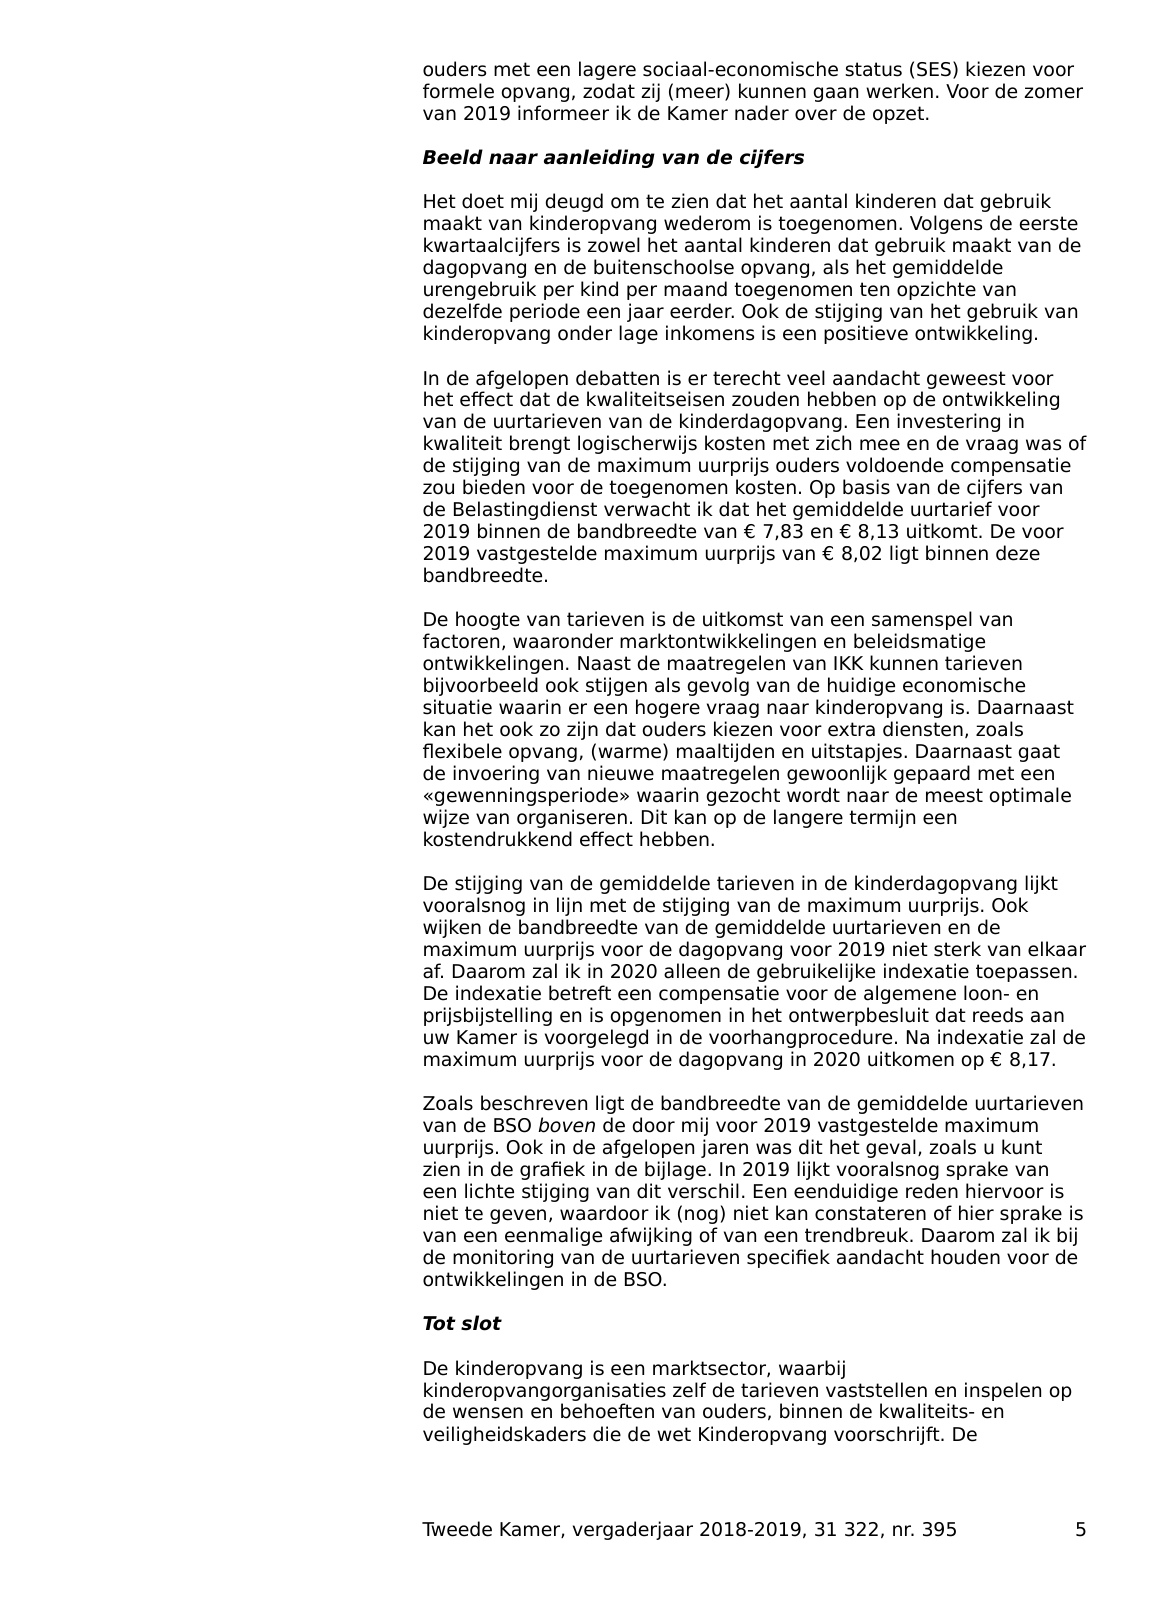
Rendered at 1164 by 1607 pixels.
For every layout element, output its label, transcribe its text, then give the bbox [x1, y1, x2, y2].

text De hoogte van tarieven is de uitkomst van een samenspel van factoren, waaronder marktontwikkelingen en beleidsmatige ontwikkelingen. Naast de maatregelen van IKK kunnen tarieven bijvoorbeeld ook stijgen als gevolg van de huidige economische situatie waarin er een hogere vraag naar kinderopvang is. Daarnaast kan het ook zo zijn dat ouders kiezen voor extra diensten, zoals flexibele opvang, (warme) maaltijden en uitstapjes. Daarnaast gaat de invoering van nieuwe maatregelen gewoonlijk gepaard met een «gewenningsperiode» waarin gezocht wordt naar de meest optimale wijze van organiseren. Dit kan op de langere termijn een kostendrukkend effect hebben. [422, 609, 1087, 851]
text Het doet mij deugd om te zien dat het aantal kinderen dat gebruik maakt van kinderopvang wederom is toegenomen. Volgens de eerste kwartaalcijfers is zowel het aantal kinderen dat gebruik maakt van de dagopvang en de buitenschoolse opvang, als het gemiddelde urengebruik per kind per maand toegenomen ten opzichte van dezelfde periode een jaar eerder. Ook de stijging van het gebruik van kinderopvang onder lage inkomens is een positieve ontwikkeling. [422, 191, 1087, 345]
subtitle Beeld naar aanleiding van de cijfers [422, 147, 1087, 169]
text ouders met een lagere sociaal-economische status (SES) kiezen voor formele opvang, zodat zij (meer) kunnen gaan werken. Voor de zomer van 2019 informeer ik de Kamer nader over de opzet. [422, 59, 1087, 125]
text In de afgelopen debatten is er terecht veel aandacht geweest voor het effect dat de kwaliteitseisen zouden hebben op de ontwikkeling van de uurtarieven van de kinderdagopvang. Een investering in kwaliteit brengt logischerwijs kosten met zich mee en de vraag was of de stijging van de maximum uurprijs ouders voldoende compensatie zou bieden voor de toegenomen kosten. Op basis van de cijfers van de Belastingdienst verwacht ik dat het gemiddelde uurtarief voor 2019 binnen de bandbreedte van € 7,83 en € 8,13 uitkomt. De voor 2019 vastgestelde maximum uurprijs van € 8,02 ligt binnen deze bandbreedte. [422, 367, 1087, 587]
text De stijging van de gemiddelde tarieven in de kinderdagopvang lijkt vooralsnog in lijn met de stijging van de maximum uurprijs. Ook wijken de bandbreedte van de gemiddelde uurtarieven en de maximum uurprijs voor de dagopvang voor 2019 niet sterk van elkaar af. Daarom zal ik in 2020 alleen de gebruikelijke indexatie toepassen. De indexatie betreft een compensatie voor de algemene loon- en prijsbijstelling en is opgenomen in het ontwerpbesluit dat reeds aan uw Kamer is voorgelegd in de voorhangprocedure. Na indexatie zal de maximum uurprijs voor de dagopvang in 2020 uitkomen op € 8,17. [422, 873, 1087, 1071]
subtitle Tot slot [422, 1313, 1087, 1335]
text Zoals beschreven ligt de bandbreedte van de gemiddelde uurtarieven van de BSO boven de door mij voor 2019 vastgestelde maximum uurprijs. Ook in de afgelopen jaren was dit het geval, zoals u kunt zien in de grafiek in de bijlage. In 2019 lijkt vooralsnog sprake van een lichte stijging van dit verschil. Een eenduidige reden hiervoor is niet te geven, waardoor ik (nog) niet kan constateren of hier sprake is van een eenmalige afwijking of van een trendbreuk. Daarom zal ik bij de monitoring van de uurtarieven specifiek aandacht houden voor de ontwikkelingen in de BSO. [422, 1093, 1087, 1291]
text De kinderopvang is een marktsector, waarbij kinderopvangorganisaties zelf de tarieven vaststellen en inspelen op de wensen en behoeften van ouders, binnen de kwaliteits- en veiligheidskaders die de wet Kinderopvang voorschrijft. De [422, 1357, 1087, 1445]
